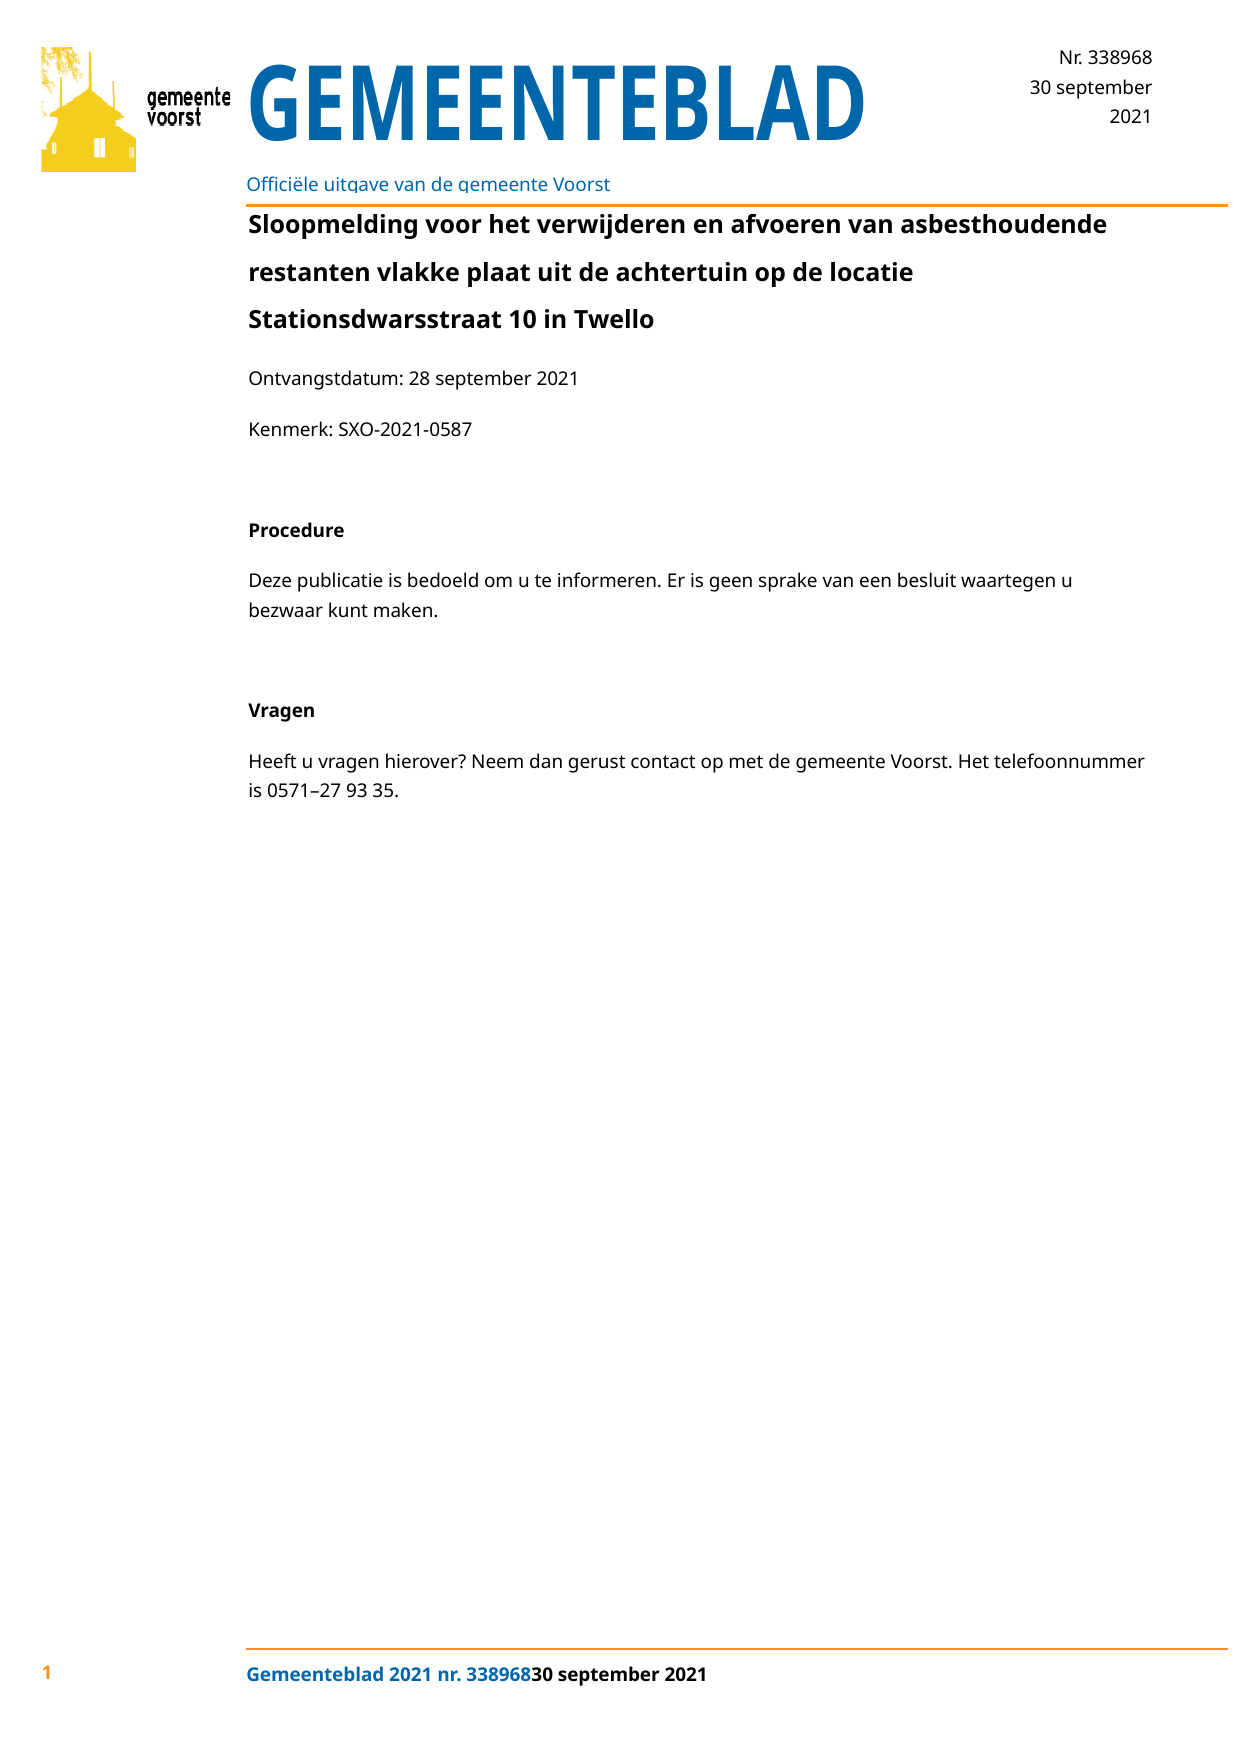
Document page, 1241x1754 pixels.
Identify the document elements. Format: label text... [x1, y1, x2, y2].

text Ontvangstdatum: 28 september 2021 [248, 366, 1152, 391]
text Procedure [248, 517, 1152, 542]
picture [41, 47, 231, 172]
text Heeft u vragen hierover? Neem dan gerust contact op met de gemeente Voorst. Het telefoonnummer is 0571–27 93 35. [248, 748, 1152, 803]
text Deze publicatie is bedoeld om u te informeren. Er is geen sprake van een besluit waartegen u bezwaar kunt maken. [248, 567, 1152, 622]
text Kenmerk: SXO-2021-0587 [248, 416, 1152, 442]
text Sloopmelding voor het verwijderen en afvoeren van asbesthoudende restanten vlakke plaat uit de achtertuin op de locatie Stationsdwarsstraat 10 in Twello [248, 207, 1152, 336]
text Vragen [248, 698, 1152, 723]
